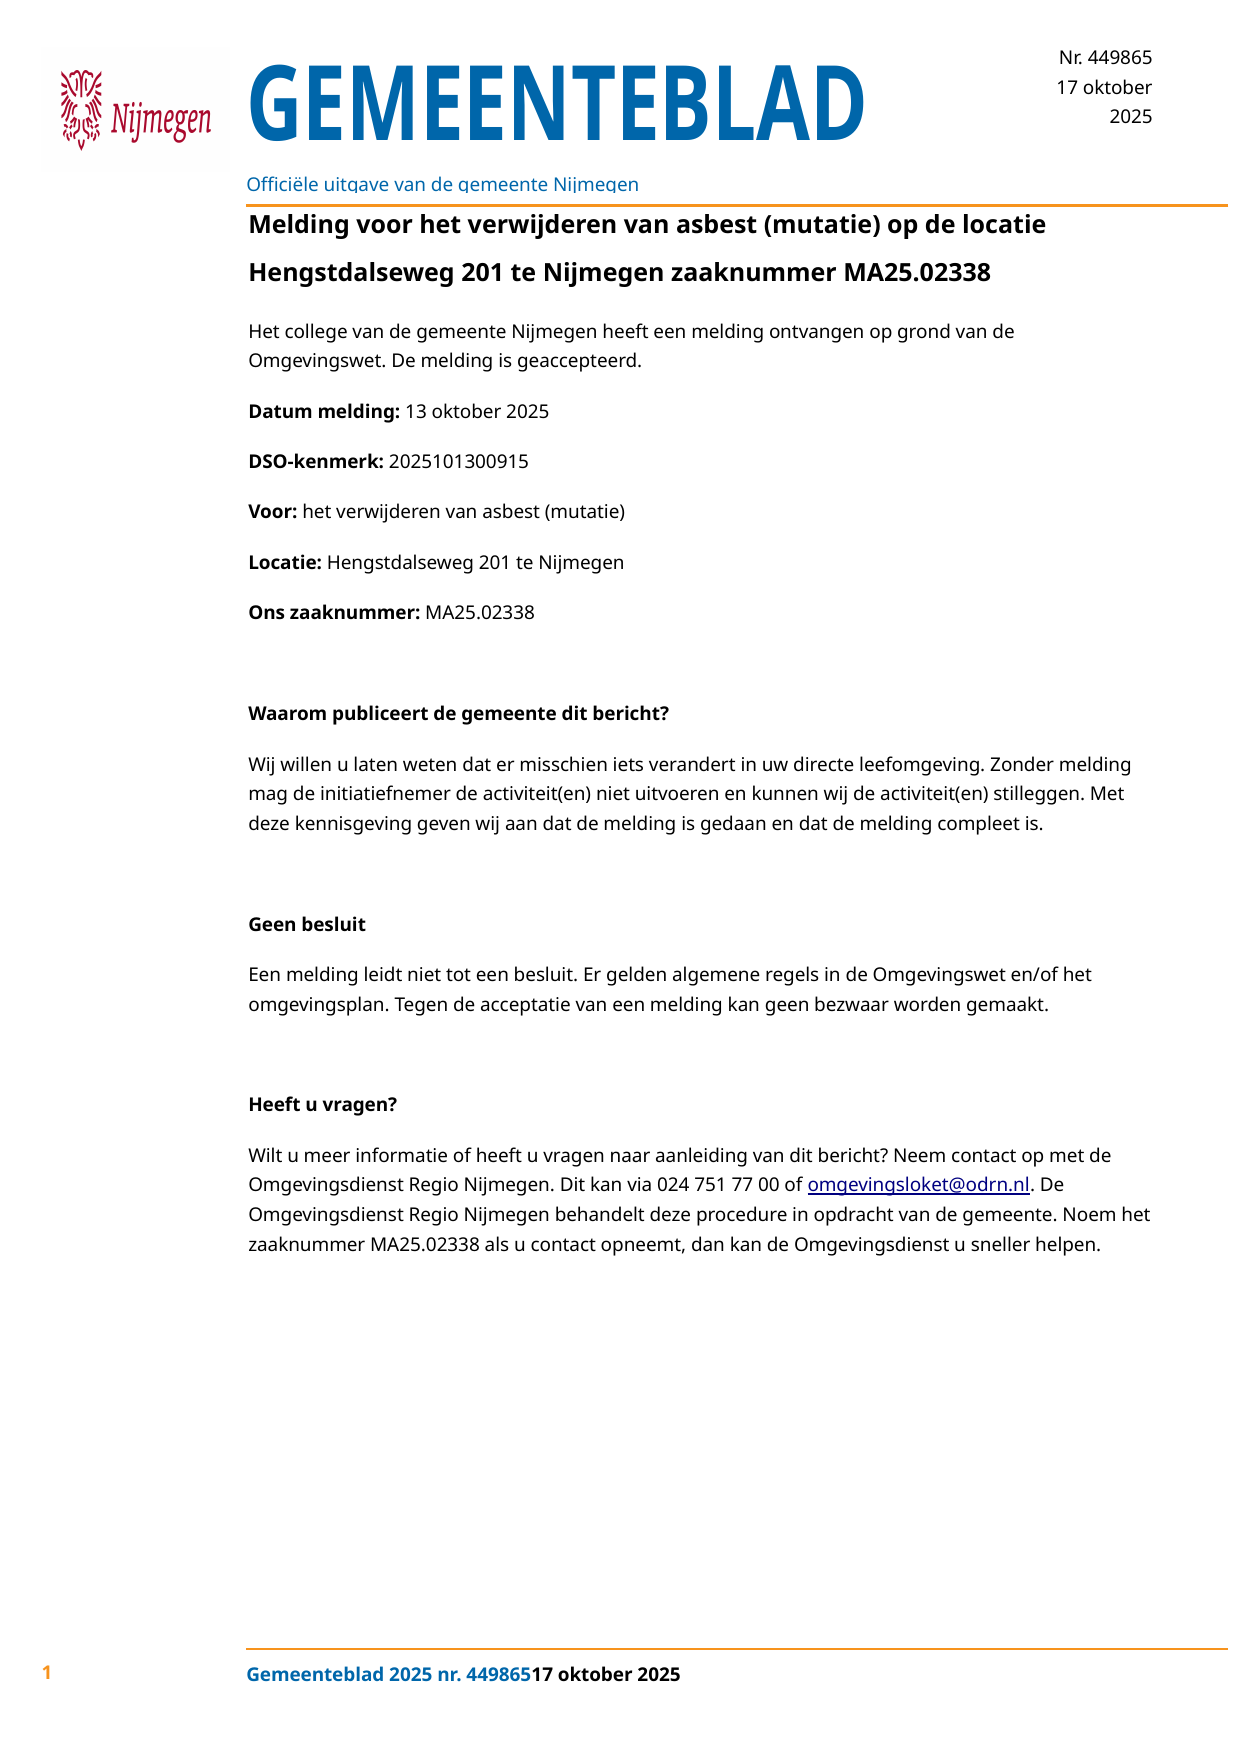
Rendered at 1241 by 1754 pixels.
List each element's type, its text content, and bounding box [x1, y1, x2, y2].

text Datum melding: 13 oktober 2025 [248, 398, 1152, 424]
text Heeft u vragen? [248, 1092, 1152, 1117]
text Een melding leidt niet tot een besluit. Er gelden algemene regels in de Omgevingswet en/of het omgevingsplan. Tegen de acceptatie van een melding kan geen bezwaar worden gemaakt. [248, 961, 1152, 1017]
text Geen besluit [248, 911, 1152, 937]
text Melding voor het verwijderen van asbest (mutatie) op de locatie Hengstdalseweg 201 te Nijmegen zaaknummer MA25.02338 [248, 207, 1152, 288]
text Voor: het verwijderen van asbest (mutatie) [248, 499, 1152, 524]
text Het college van de gemeente Nijmegen heeft een melding ontvangen op grond van de Omgevingswet. De melding is geaccepteerd. [248, 318, 1152, 373]
text Wij willen u laten weten dat er misschien iets verandert in uw directe leefomgeving. Zonder melding mag de initiatiefnemer de activiteit(en) niet uitvoeren en kunnen wij de activiteit(en) stilleggen. Met deze kennisgeving geven wij aan dat de melding is gedaan en dat de melding compleet is. [248, 751, 1152, 836]
text Wilt u meer informatie of heeft u vragen naar aanleiding van dit bericht? Neem contact op met de Omgevingsdienst Regio Nijmegen. Dit kan via 024 751 77 00 of omgevingsloket@odrn.nl. De Omgevingsdienst Regio Nijmegen behandelt deze procedure in opdracht van de gemeente. Noem het zaaknummer MA25.02338 als u contact opneemt, dan kan de Omgevingsdienst u sneller helpen. [248, 1142, 1152, 1257]
picture [41, 47, 231, 172]
text Waarom publiceert de gemeente dit bericht? [248, 700, 1152, 726]
text DSO-kenmerk: 2025101300915 [248, 448, 1152, 474]
text Ons zaaknummer: MA25.02338 [248, 599, 1152, 625]
text Locatie: Hengstdalseweg 201 te Nijmegen [248, 549, 1152, 575]
